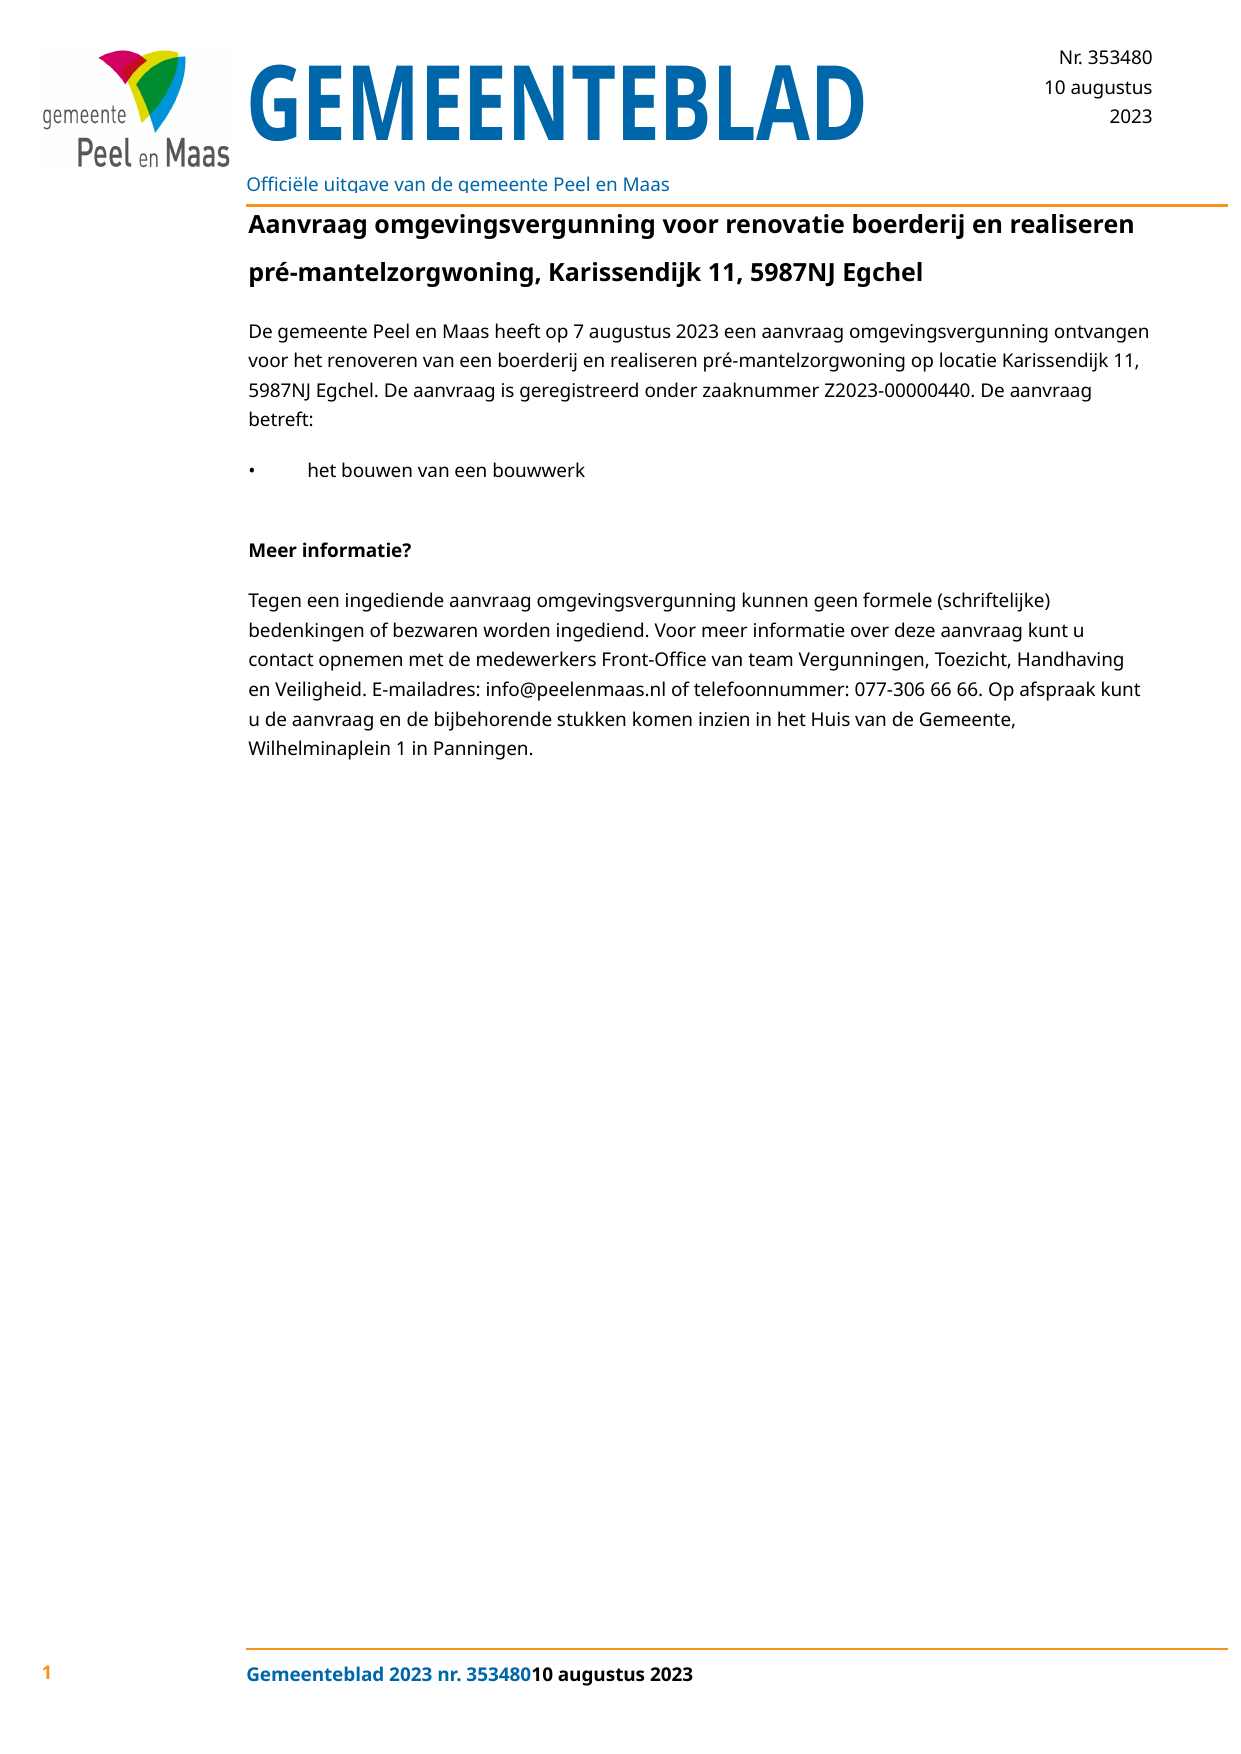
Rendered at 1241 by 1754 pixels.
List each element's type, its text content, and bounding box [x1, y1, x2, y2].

list het bouwen van een bouwwerk [248, 457, 1152, 483]
picture [41, 47, 231, 172]
text De gemeente Peel en Maas heeft op 7 augustus 2023 een aanvraag omgevingsvergunning ontvangen voor het renoveren van een boerderij en realiseren pré-mantelzorgwoning op locatie Karissendijk 11, 5987NJ Egchel. De aanvraag is geregistreerd onder zaaknummer Z2023-00000440. De aanvraag betreft: [248, 318, 1152, 432]
text Meer informatie? [248, 537, 1152, 563]
text Tegen een ingediende aanvraag omgevingsvergunning kunnen geen formele (schriftelijke) bedenkingen of bezwaren worden ingediend. Voor meer informatie over deze aanvraag kunt u contact opnemen met de medewerkers Front-Office van team Vergunningen, Toezicht, Handhaving en Veiligheid. E-mailadres: info@peelenmaas.nl of telefoonnummer: 077-306 66 66. Op afspraak kunt u de aanvraag en de bijbehorende stukken komen inzien in het Huis van de Gemeente, Wilhelminaplein 1 in Panningen. [248, 587, 1152, 761]
text Aanvraag omgevingsvergunning voor renovatie boerderij en realiseren pré-mantelzorgwoning, Karissendijk 11, 5987NJ Egchel [248, 207, 1152, 288]
